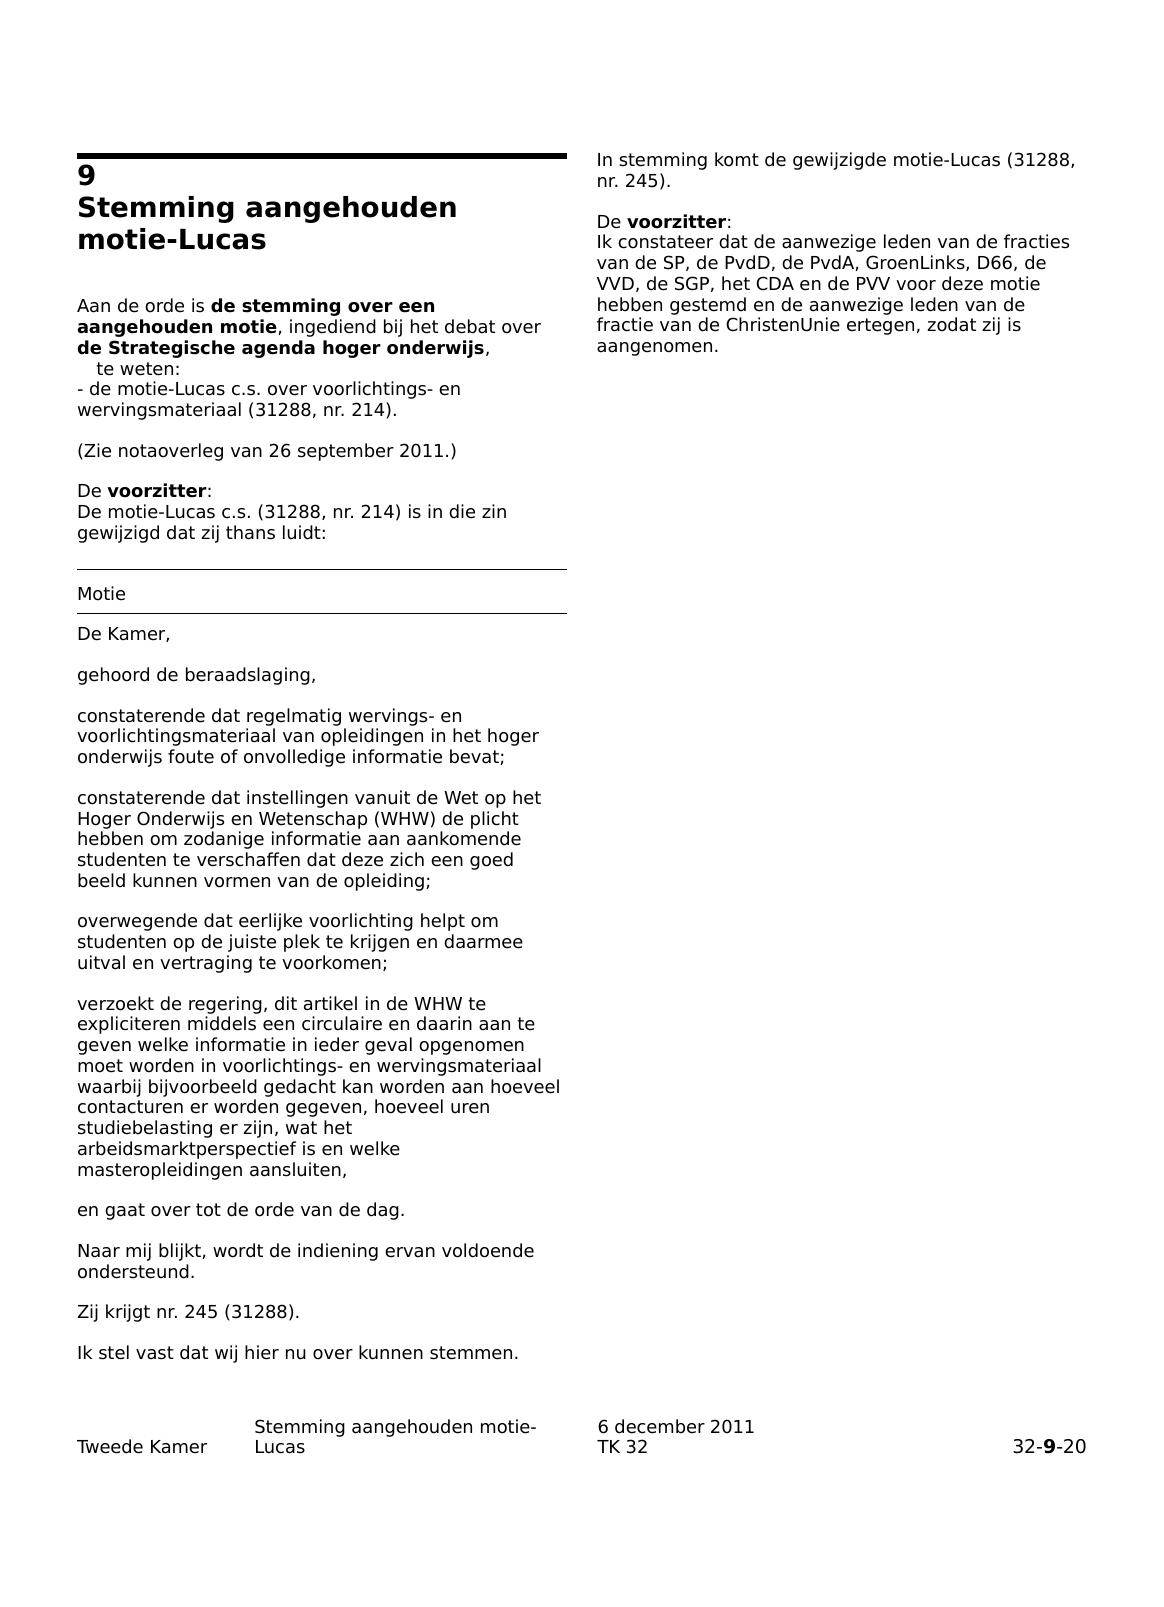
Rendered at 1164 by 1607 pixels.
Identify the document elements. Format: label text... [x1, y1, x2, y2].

text De voorzitter: [596, 212, 1087, 232]
text In stemming komt de gewijzigde motie-Lucas (31288, nr. 245). [596, 150, 1087, 192]
text (Zie notaoverleg van 26 september 2011.) [77, 441, 567, 461]
text en gaat over tot de orde van de dag. [77, 1200, 567, 1221]
text overwegende dat eerlijke voorlichting helpt om studenten op de juiste plek te krijgen en daarmee uitval en vertraging te voorkomen; [77, 911, 567, 973]
title 9 Stemming aangehouden motie-Lucas [77, 159, 567, 256]
text constaterende dat instellingen vanuit de Wet op het Hoger Onderwijs en Wetenschap (WHW) de plicht hebben om zodanige informatie aan aankomende studenten te verschaffen dat deze zich een goed beeld kunnen vormen van de opleiding; [77, 788, 567, 891]
text Aan de orde is de stemming over een aangehouden motie, ingediend bij het debat over de Strategische agenda hoger onderwijs, [77, 296, 567, 358]
text De motie-Lucas c.s. (31288, nr. 214) is in die zin gewijzigd dat zij thans luidt: [77, 502, 567, 543]
text De voorzitter: [77, 481, 567, 502]
text verzoekt de regering, dit artikel in de WHW te expliciteren middels een circulaire en daarin aan te geven welke informatie in ieder geval opgenomen moet worden in voorlichtings- en wervingsmateriaal waarbij bijvoorbeeld gedacht kan worden aan hoeveel contacturen er worden gegeven, hoeveel uren studiebelasting er zijn, wat het arbeidsmarktperspectief is en welke masteropleidingen aansluiten, [77, 993, 567, 1180]
text Naar mij blijkt, wordt de indiening ervan voldoende ondersteund. [77, 1241, 567, 1282]
text Ik constateer dat de aanwezige leden van de fracties van de SP, de PvdD, de PvdA, GroenLinks, D66, de VVD, de SGP, het CDA en de PVV voor deze motie hebben gestemd en de aanwezige leden van de fractie van de ChristenUnie ertegen, zodat zij is aangenomen. [596, 232, 1087, 357]
text - de motie-Lucas c.s. over voorlichtings- en wervingsmateriaal (31288, nr. 214). [77, 379, 567, 421]
text Ik stel vast dat wij hier nu over kunnen stemmen. [77, 1343, 567, 1364]
text Zij krijgt nr. 245 (31288). [77, 1302, 567, 1323]
text Motie [77, 583, 567, 604]
text te weten: [77, 358, 567, 379]
text De Kamer, [77, 624, 567, 645]
text gehoord de beraadslaging, [77, 665, 567, 686]
text constaterende dat regelmatig wervings- en voorlichtingsmateriaal van opleidingen in het hoger onderwijs foute of onvolledige informatie bevat; [77, 706, 567, 768]
